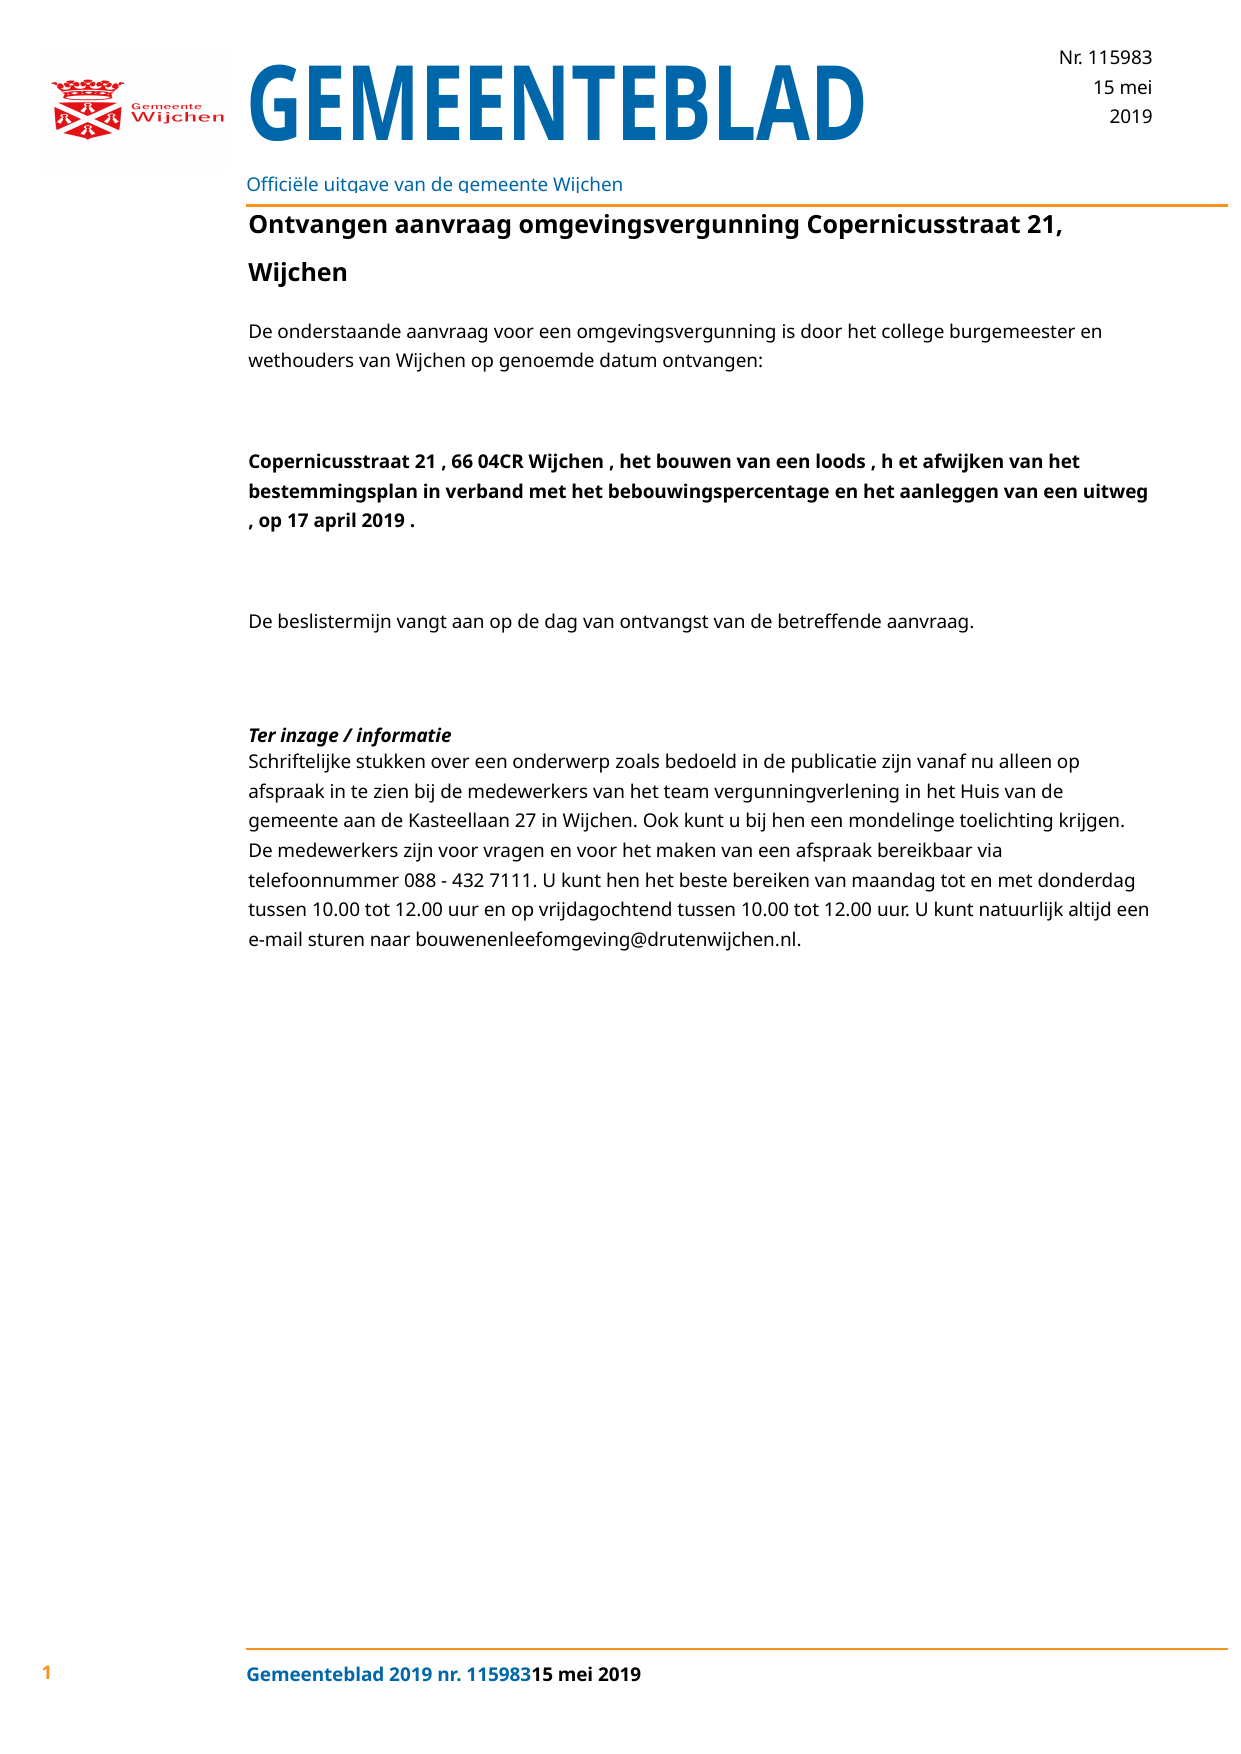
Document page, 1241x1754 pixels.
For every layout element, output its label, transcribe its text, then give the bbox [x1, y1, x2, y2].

text Ontvangen aanvraag omgevingsvergunning Copernicusstraat 21, Wijchen [248, 207, 1152, 288]
text De onderstaande aanvraag voor een omgevingsvergunning is door het college burgemeester en wethouders van Wijchen op genoemde datum ontvangen: [248, 318, 1152, 373]
picture [41, 47, 231, 172]
text Ter inzage / informatie [248, 723, 1152, 748]
text Schriftelijke stukken over een onderwerp zoals bedoeld in de publicatie zijn vanaf nu alleen op afspraak in te zien bij de medewerkers van het team vergunningverlening in het Huis van de gemeente aan de Kasteellaan 27 in Wijchen. Ook kunt u bij hen een mondelinge toelichting krijgen. De medewerkers zijn voor vragen en voor het maken van een afspraak bereikbaar via telefoonnummer 088 - 432 7111. U kunt hen het beste bereiken van maandag tot en met donderdag tussen 10.00 tot 12.00 uur en op vrijdagochtend tussen 10.00 tot 12.00 uur. U kunt natuurlijk altijd een e-mail sturen naar bouwenenleefomgeving@drutenwijchen.nl. [248, 748, 1152, 952]
text De beslistermijn vangt aan op de dag van ontvangst van de betreffende aanvraag. [248, 608, 1152, 634]
text Copernicusstraat 21 , 66 04CR Wijchen , het bouwen van een loods , h et afwijken van het bestemmingsplan in verband met het bebouwingspercentage en het aanleggen van een uitweg , op 17 april 2019 . [248, 448, 1152, 533]
